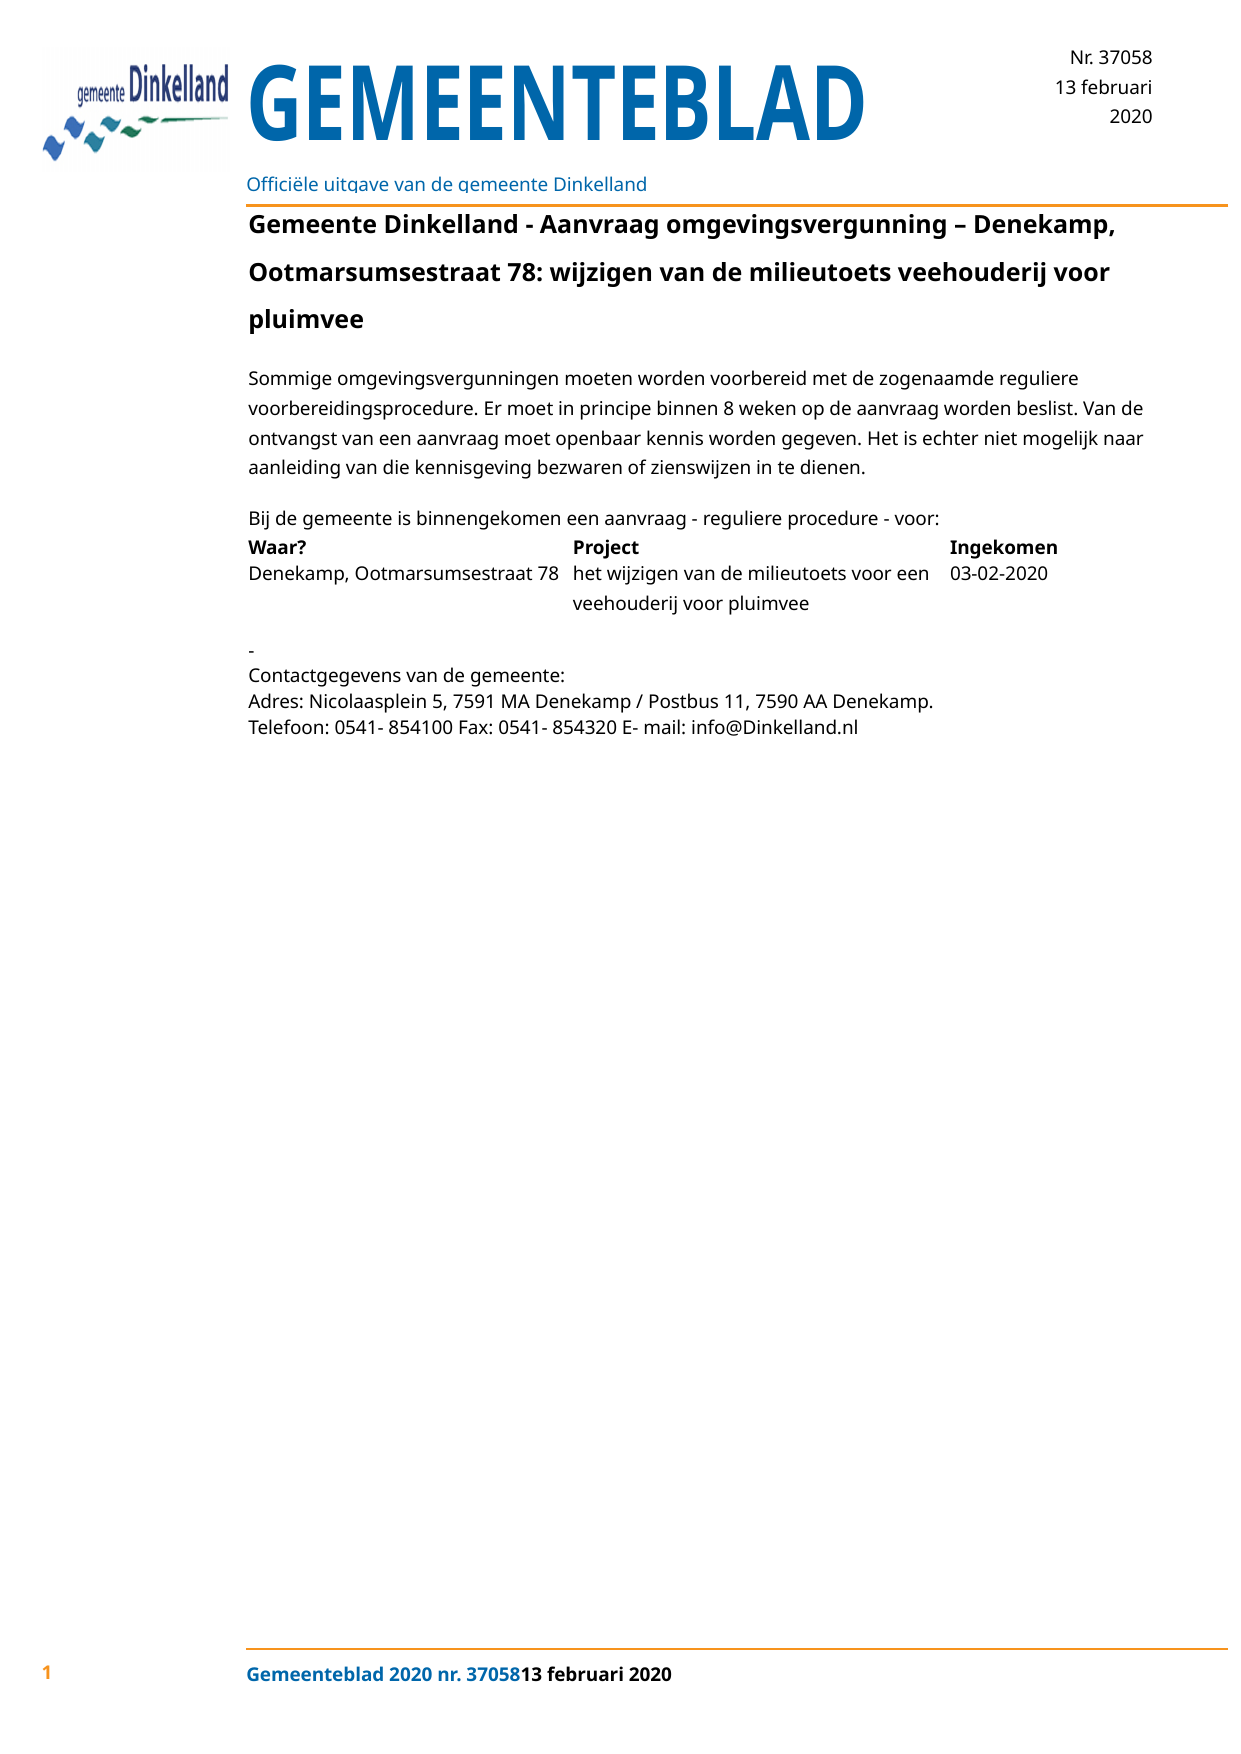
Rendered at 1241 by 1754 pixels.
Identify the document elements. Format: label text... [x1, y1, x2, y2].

text Adres: Nicolaasplein 5, 7591 MA Denekamp / Postbus 11, 7590 AA Denekamp. [248, 688, 1152, 714]
text Sommige omgevingsvergunningen moeten worden voorbereid met de zogenaamde reguliere voorbereidingsprocedure. Er moet in principe binnen 8 weken op de aanvraag worden beslist. Van de ontvangst van een aanvraag moet openbaar kennis worden gegeven. Het is echter niet mogelijk naar aanleiding van die kennisgeving bezwaren of zienswijzen in te dienen. [248, 366, 1152, 480]
table_header Project [573, 534, 950, 560]
text Contactgegevens van de gemeente: [248, 663, 1152, 688]
table_header Waar? [248, 534, 573, 560]
table_cell Denekamp, Ootmarsumsestraat 78 [248, 560, 573, 615]
picture [41, 47, 231, 172]
table_cell het wijzigen van de milieutoets voor een veehouderij voor pluimvee [573, 560, 950, 615]
table_cell 03-02-2020 [950, 560, 1152, 615]
text Telefoon: 0541- 854100 Fax: 0541- 854320 E- mail: info@Dinkelland.nl [248, 714, 1152, 740]
text Bij de gemeente is binnengekomen een aanvraag - reguliere procedure - voor: [248, 505, 1152, 530]
text Gemeente Dinkelland - Aanvraag omgevingsvergunning – Denekamp, Ootmarsumsestraat 78: wijzigen van de milieutoets veehouderij voor pluimvee [248, 207, 1152, 336]
text - [248, 637, 1152, 663]
table_header Ingekomen [950, 534, 1152, 560]
